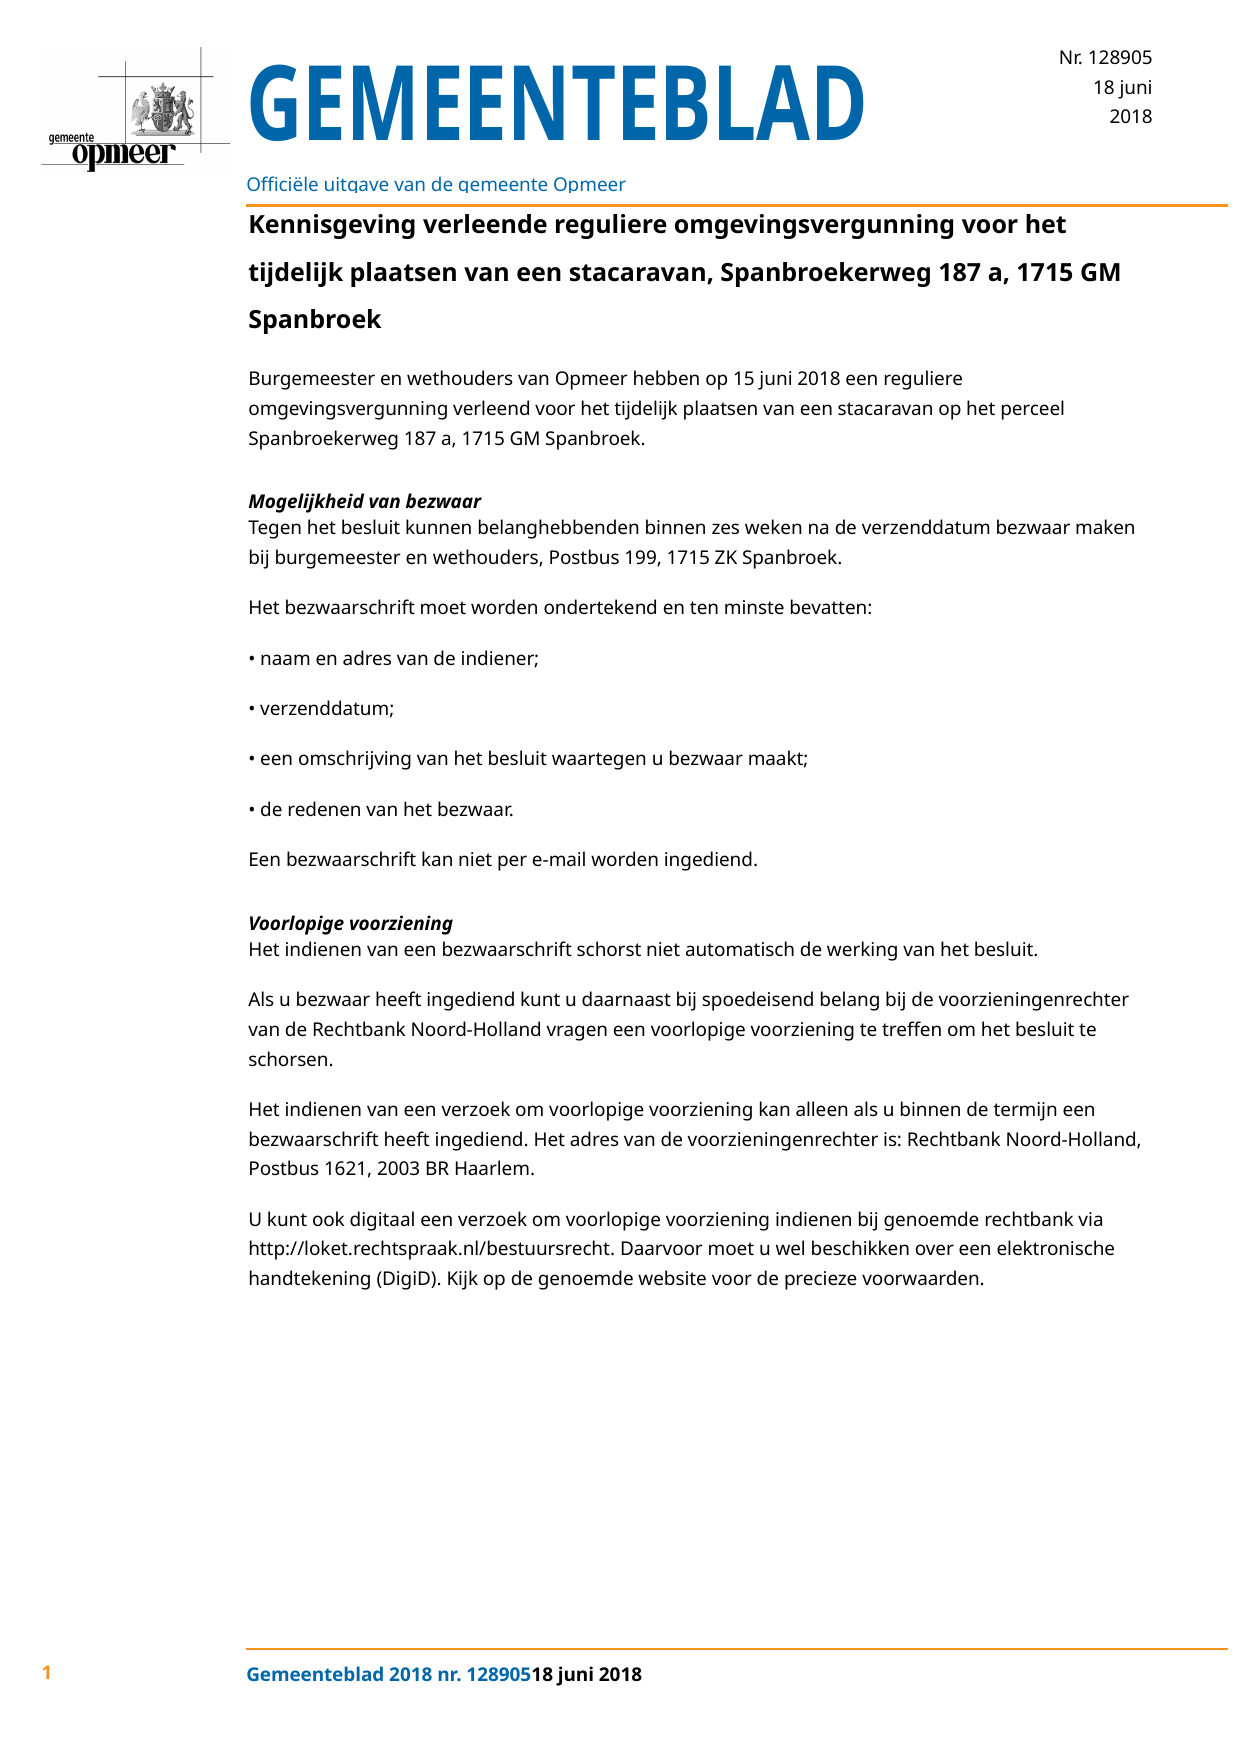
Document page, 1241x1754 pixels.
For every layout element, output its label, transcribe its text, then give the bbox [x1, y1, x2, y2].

text U kunt ook digitaal een verzoek om voorlopige voorziening indienen bij genoemde rechtbank via http://loket.rechtspraak.nl/bestuursrecht. Daarvoor moet u wel beschikken over een elektronische handtekening (DigiD). Kijk op de genoemde website voor de precieze voorwaarden. [248, 1206, 1152, 1291]
text • verzenddatum; [248, 695, 1152, 721]
text Een bezwaarschrift kan niet per e-mail worden ingediend. [248, 846, 1152, 872]
text Als u bezwaar heeft ingediend kunt u daarnaast bij spoedeisend belang bij de voorzieningenrechter van de Rechtbank Noord-Holland vragen een voorlopige voorziening te treffen om het besluit te schorsen. [248, 987, 1152, 1071]
text Kennisgeving verleende reguliere omgevingsvergunning voor het tijdelijk plaatsen van een stacaravan, Spanbroekerweg 187 a, 1715 GM Spanbroek [248, 207, 1152, 336]
picture [41, 47, 231, 172]
text Mogelijkheid van bezwaar [248, 489, 1152, 514]
text Het indienen van een verzoek om voorlopige voorziening kan alleen als u binnen de termijn een bezwaarschrift heeft ingediend. Het adres van de voorzieningenrechter is: Rechtbank Noord-Holland, Postbus 1621, 2003 BR Haarlem. [248, 1096, 1152, 1181]
text • naam en adres van de indiener; [248, 645, 1152, 671]
text Tegen het besluit kunnen belanghebbenden binnen zes weken na de verzenddatum bezwaar maken bij burgemeester en wethouders, Postbus 199, 1715 ZK Spanbroek. [248, 514, 1152, 570]
text Het indienen van een bezwaarschrift schorst niet automatisch de werking van het besluit. [248, 936, 1152, 962]
text • een omschrijving van het besluit waartegen u bezwaar maakt; [248, 746, 1152, 771]
text Het bezwaarschrift moet worden ondertekend en ten minste bevatten: [248, 594, 1152, 620]
text Voorlopige voorziening [248, 910, 1152, 936]
text • de redenen van het bezwaar. [248, 796, 1152, 822]
text Burgemeester en wethouders van Opmeer hebben op 15 juni 2018 een reguliere omgevingsvergunning verleend voor het tijdelijk plaatsen van een stacaravan op het perceel Spanbroekerweg 187 a, 1715 GM Spanbroek. [248, 366, 1152, 450]
